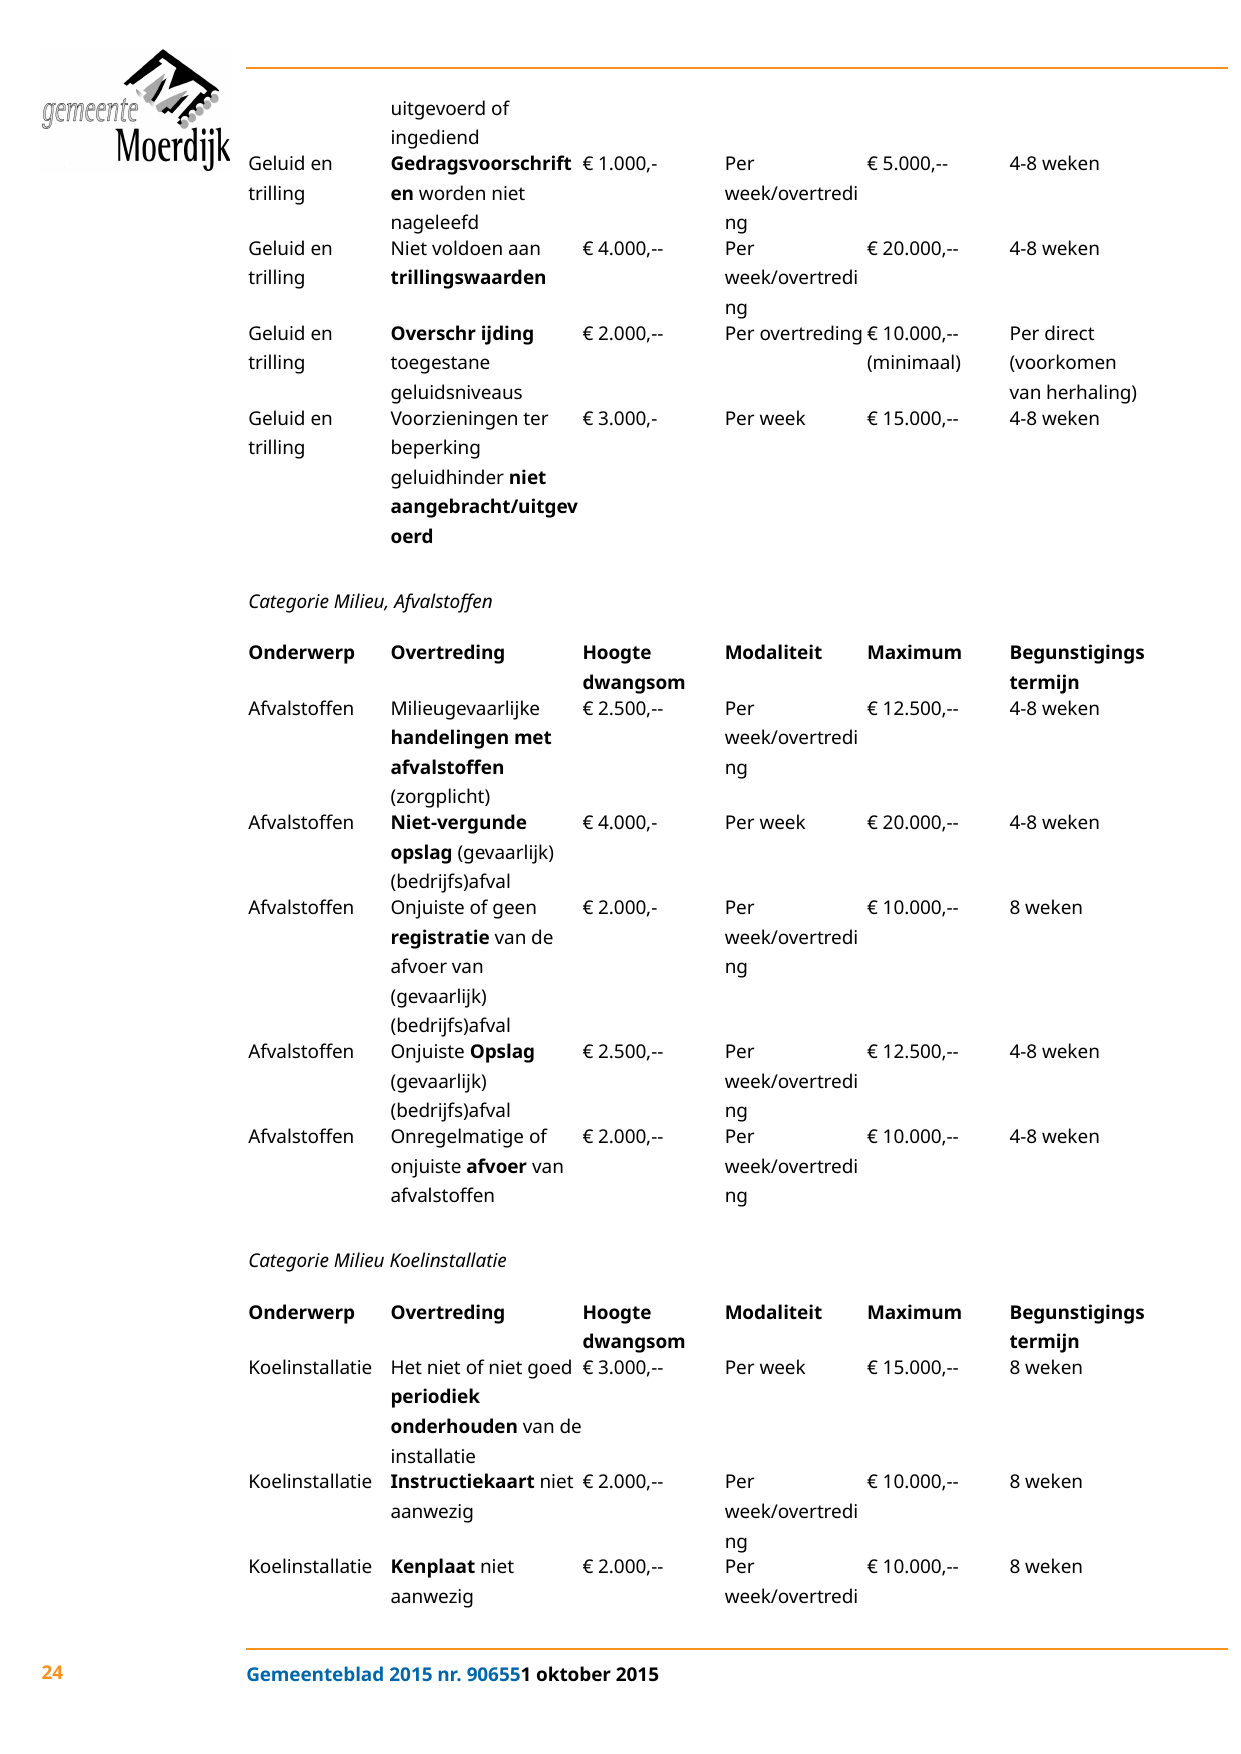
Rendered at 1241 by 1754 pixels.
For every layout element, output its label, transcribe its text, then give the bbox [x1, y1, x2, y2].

table_header Onderwerp [248, 1299, 390, 1354]
table_cell € 10.000,-- [867, 1469, 1009, 1553]
table_header Modaliteit [725, 1299, 867, 1354]
table_cell Per week/overtreding [725, 1469, 867, 1553]
table_cell € 20.000,-- [867, 809, 1009, 894]
table_cell € 2.500,-- [582, 695, 724, 809]
table_cell 4-8 weken [1009, 150, 1152, 235]
table_cell Geluid en trilling [248, 320, 390, 405]
text Categorie Milieu Koelinstallatie [248, 1247, 1152, 1273]
table_cell € 4.000,-- [582, 235, 724, 320]
table_cell Kenplaat niet aanwezig [390, 1554, 582, 1609]
table_cell Per overtreding [725, 320, 867, 405]
table_cell Milieugevaarlijke handelingen met afvalstoffen (zorgplicht) [390, 695, 582, 809]
table_cell Per week/overtreding [725, 695, 867, 809]
table_cell € 20.000,-- [867, 235, 1009, 320]
table_cell Per week [725, 809, 867, 894]
table_cell 4-8 weken [1009, 1123, 1152, 1208]
table_cell € 1.000,- [582, 150, 724, 235]
table_cell € 15.000,-- [867, 1354, 1009, 1469]
table_cell Per week/overtreding [725, 1038, 867, 1123]
table_cell € 2.000,-- [582, 1469, 724, 1553]
table_header Modaliteit [725, 640, 867, 695]
table_cell Per week/overtreding [725, 150, 867, 235]
picture [41, 47, 231, 172]
table_cell € 15.000,-- [867, 405, 1009, 549]
table_cell Afvalstoffen [248, 695, 390, 809]
table_cell 4-8 weken [1009, 1038, 1152, 1123]
table_cell € 12.500,-- [867, 1038, 1009, 1123]
table_cell € 3.000,-- [582, 1354, 724, 1469]
table_cell Per week/overtreding [725, 1123, 867, 1208]
table_cell Per week [725, 1354, 867, 1469]
table_cell 8 weken [1009, 1354, 1152, 1469]
table_cell Afvalstoffen [248, 1123, 390, 1208]
table_cell Geluid en trilling [248, 405, 390, 549]
table_header Hoogte dwangsom [582, 640, 724, 695]
table_cell Per week [725, 405, 867, 549]
table_cell € 10.000,-- [867, 894, 1009, 1038]
table_cell € 2.000,-- [582, 320, 724, 405]
table_cell € 2.000,-- [582, 1123, 724, 1208]
table_cell Per direct (voorkomen van herhaling) [1009, 320, 1152, 405]
table_cell Onjuiste Opslag (gevaarlijk) (bedrijfs)afval [390, 1038, 582, 1123]
table_cell Afvalstoffen [248, 809, 390, 894]
table_cell 4-8 weken [1009, 235, 1152, 320]
table_cell Overschr ijding toegestane geluidsniveaus [390, 320, 582, 405]
table_cell [248, 95, 390, 150]
table_header Onderwerp [248, 640, 390, 695]
table_cell Per week/overtreding [725, 235, 867, 320]
table_header Begunstigingstermijn [1009, 640, 1152, 695]
table_cell Afvalstoffen [248, 1038, 390, 1123]
table_cell Koelinstallatie [248, 1354, 390, 1469]
table_cell € 4.000,- [582, 809, 724, 894]
table_header Maximum [867, 640, 1009, 695]
table_cell Instructiekaart niet aanwezig [390, 1469, 582, 1553]
table_cell € 2.500,-- [582, 1038, 724, 1123]
table_cell Onregelmatige of onjuiste afvoer van afvalstoffen [390, 1123, 582, 1208]
table_cell 4-8 weken [1009, 809, 1152, 894]
table_cell € 10.000,-- (minimaal) [867, 320, 1009, 405]
table_cell 8 weken [1009, 1554, 1152, 1609]
table_cell Koelinstallatie [248, 1554, 390, 1609]
table_cell Geluid en trilling [248, 150, 390, 235]
table_header Overtreding [390, 640, 582, 695]
table_cell € 2.000,-- [582, 1554, 724, 1609]
table_cell Het niet of niet goed periodiek onderhouden van de installatie [390, 1354, 582, 1469]
table_cell 8 weken [1009, 1469, 1152, 1553]
table_cell Voorzieningen ter beperking geluidhinder niet aangebracht/uitgevoerd [390, 405, 582, 549]
table_cell Per week/overtredi [725, 1554, 867, 1609]
table_header Hoogte dwangsom [582, 1299, 724, 1354]
table_cell Niet-vergunde opslag (gevaarlijk) (bedrijfs)afval [390, 809, 582, 894]
table_cell Per week/overtreding [725, 894, 867, 1038]
table_cell Gedragsvoorschriften worden niet nageleefd [390, 150, 582, 235]
table_cell Afvalstoffen [248, 894, 390, 1038]
table_cell € 10.000,-- [867, 1554, 1009, 1609]
table_cell € 12.500,-- [867, 695, 1009, 809]
table_cell € 10.000,-- [867, 1123, 1009, 1208]
table_cell 4-8 weken [1009, 405, 1152, 549]
table_cell Niet voldoen aan trillingswaarden [390, 235, 582, 320]
table_header Overtreding [390, 1299, 582, 1354]
table_cell € 3.000,- [582, 405, 724, 549]
table_cell uitgevoerd of ingediend [390, 95, 582, 150]
table_header Begunstigingstermijn [1009, 1299, 1152, 1354]
text Categorie Milieu, Afvalstoffen [248, 588, 1152, 614]
table_cell 4-8 weken [1009, 695, 1152, 809]
table_header Maximum [867, 1299, 1009, 1354]
table_cell [1009, 95, 1152, 150]
table_cell [867, 95, 1009, 150]
table_cell Koelinstallatie [248, 1469, 390, 1553]
table_cell Geluid en trilling [248, 235, 390, 320]
table_cell 8 weken [1009, 894, 1152, 1038]
table_cell € 2.000,- [582, 894, 724, 1038]
table_cell [582, 95, 724, 150]
table_cell [725, 95, 867, 150]
table_cell Onjuiste of geen registratie van de afvoer van (gevaarlijk) (bedrijfs)afval [390, 894, 582, 1038]
table_cell € 5.000,-- [867, 150, 1009, 235]
